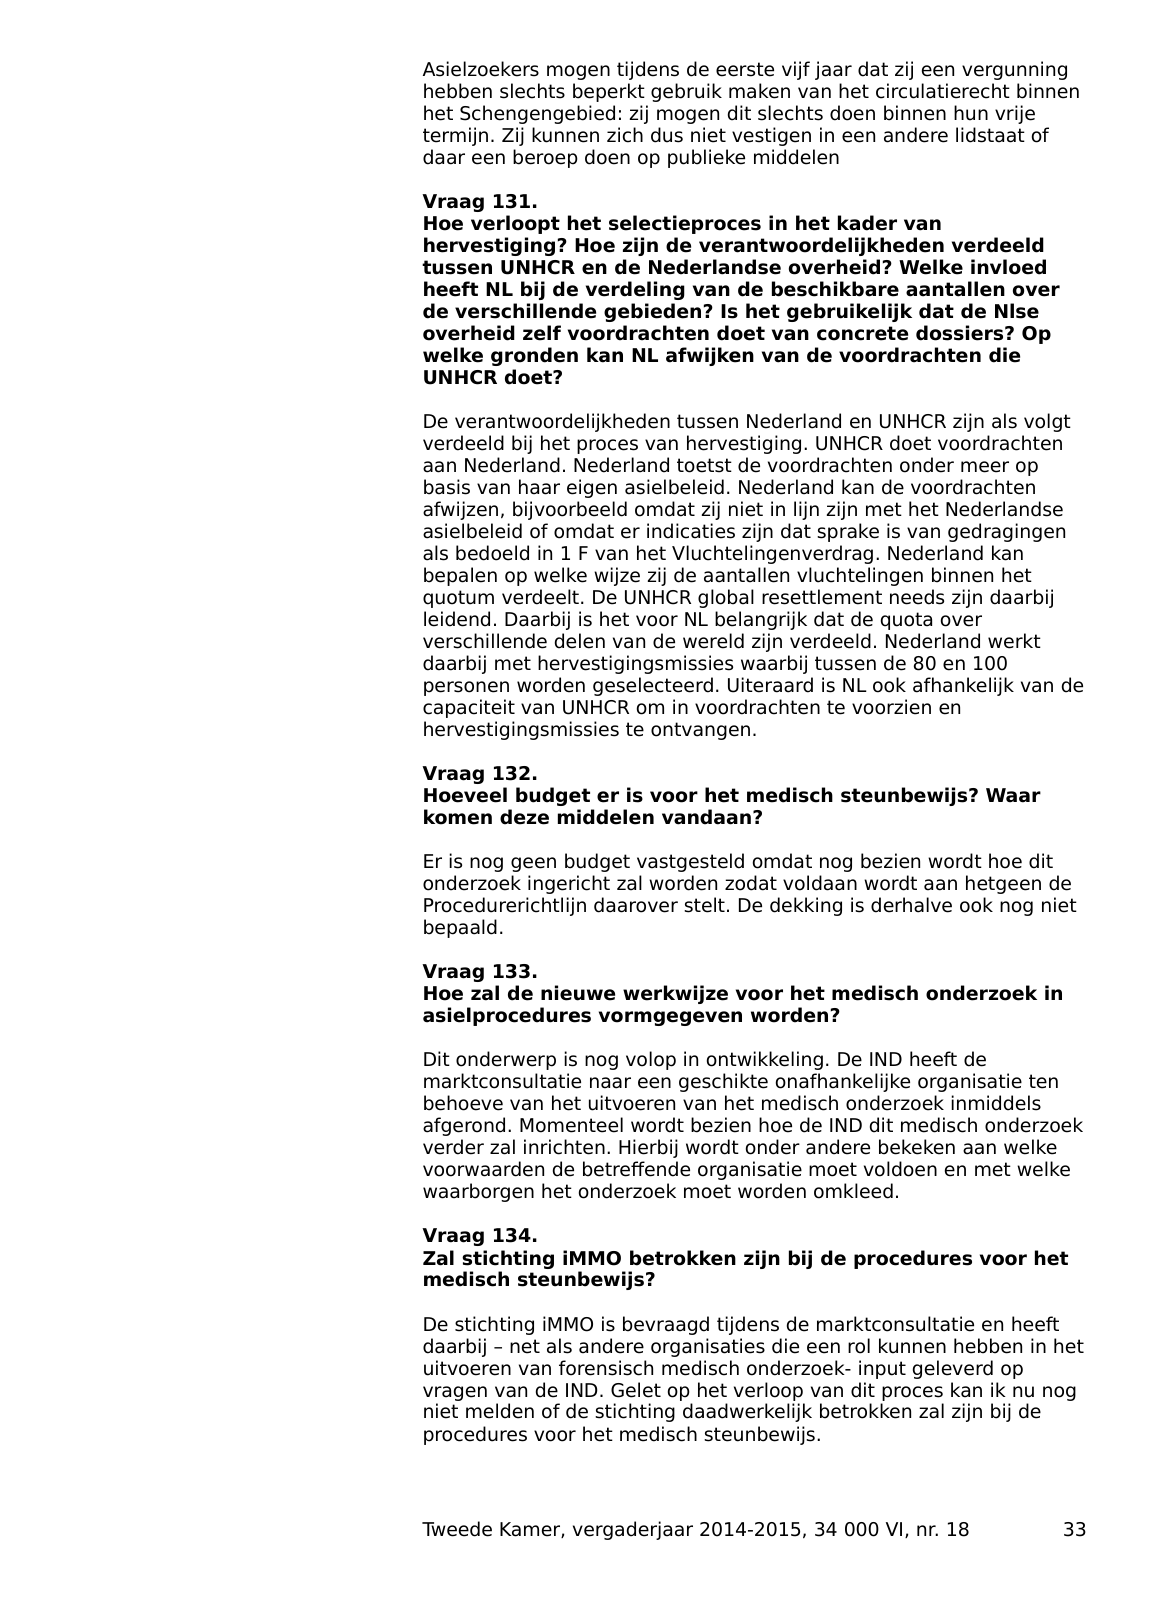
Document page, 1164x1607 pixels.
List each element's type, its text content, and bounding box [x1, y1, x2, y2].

text Vraag 133. [422, 961, 1087, 983]
text Asielzoekers mogen tijdens de eerste vijf jaar dat zij een vergunning hebben slechts beperkt gebruik maken van het circulatierecht binnen het Schengengebied: zij mogen dit slechts doen binnen hun vrije termijn. Zij kunnen zich dus niet vestigen in een andere lidstaat of daar een beroep doen op publieke middelen [422, 59, 1087, 169]
text Hoe verloopt het selectieproces in het kader van hervestiging? Hoe zijn de verantwoordelijkheden verdeeld tussen UNHCR en de Nederlandse overheid? Welke invloed heeft NL bij de verdeling van de beschikbare aantallen over de verschillende gebieden? Is het gebruikelijk dat de Nlse overheid zelf voordrachten doet van concrete dossiers? Op welke gronden kan NL afwijken van de voordrachten die UNHCR doet? [422, 213, 1087, 389]
text Vraag 134. [422, 1225, 1087, 1247]
text De verantwoordelijkheden tussen Nederland en UNHCR zijn als volgt verdeeld bij het proces van hervestiging. UNHCR doet voordrachten aan Nederland. Nederland toetst de voordrachten onder meer op basis van haar eigen asielbeleid. Nederland kan de voordrachten afwijzen, bijvoorbeeld omdat zij niet in lijn zijn met het Nederlandse asielbeleid of omdat er indicaties zijn dat sprake is van gedragingen als bedoeld in 1 F van het Vluchtelingenverdrag. Nederland kan bepalen op welke wijze zij de aantallen vluchtelingen binnen het quotum verdeelt. De UNHCR global resettlement needs zijn daarbij leidend. Daarbij is het voor NL belangrijk dat de quota over verschillende delen van de wereld zijn verdeeld. Nederland werkt daarbij met hervestigingsmissies waarbij tussen de 80 en 100 personen worden geselecteerd. Uiteraard is NL ook afhankelijk van de capaciteit van UNHCR om in voordrachten te voorzien en hervestigingsmissies te ontvangen. [422, 411, 1087, 741]
text Er is nog geen budget vastgesteld omdat nog bezien wordt hoe dit onderzoek ingericht zal worden zodat voldaan wordt aan hetgeen de Procedurerichtlijn daarover stelt. De dekking is derhalve ook nog niet bepaald. [422, 851, 1087, 939]
text De stichting iMMO is bevraagd tijdens de marktconsultatie en heeft daarbij – net als andere organisaties die een rol kunnen hebben in het uitvoeren van forensisch medisch onderzoek- input geleverd op vragen van de IND. Gelet op het verloop van dit proces kan ik nu nog niet melden of de stichting daadwerkelijk betrokken zal zijn bij de procedures voor het medisch steunbewijs. [422, 1313, 1087, 1445]
text Hoeveel budget er is voor het medisch steunbewijs? Waar komen deze middelen vandaan? [422, 785, 1087, 829]
text Hoe zal de nieuwe werkwijze voor het medisch onderzoek in asielprocedures vormgegeven worden? [422, 983, 1087, 1027]
text Vraag 131. [422, 191, 1087, 213]
text Vraag 132. [422, 763, 1087, 785]
text Dit onderwerp is nog volop in ontwikkeling. De IND heeft de marktconsultatie naar een geschikte onafhankelijke organisatie ten behoeve van het uitvoeren van het medisch onderzoek inmiddels afgerond. Momenteel wordt bezien hoe de IND dit medisch onderzoek verder zal inrichten. Hierbij wordt onder andere bekeken aan welke voorwaarden de betreffende organisatie moet voldoen en met welke waarborgen het onderzoek moet worden omkleed. [422, 1049, 1087, 1203]
text Zal stichting iMMO betrokken zijn bij de procedures voor het medisch steunbewijs? [422, 1247, 1087, 1291]
